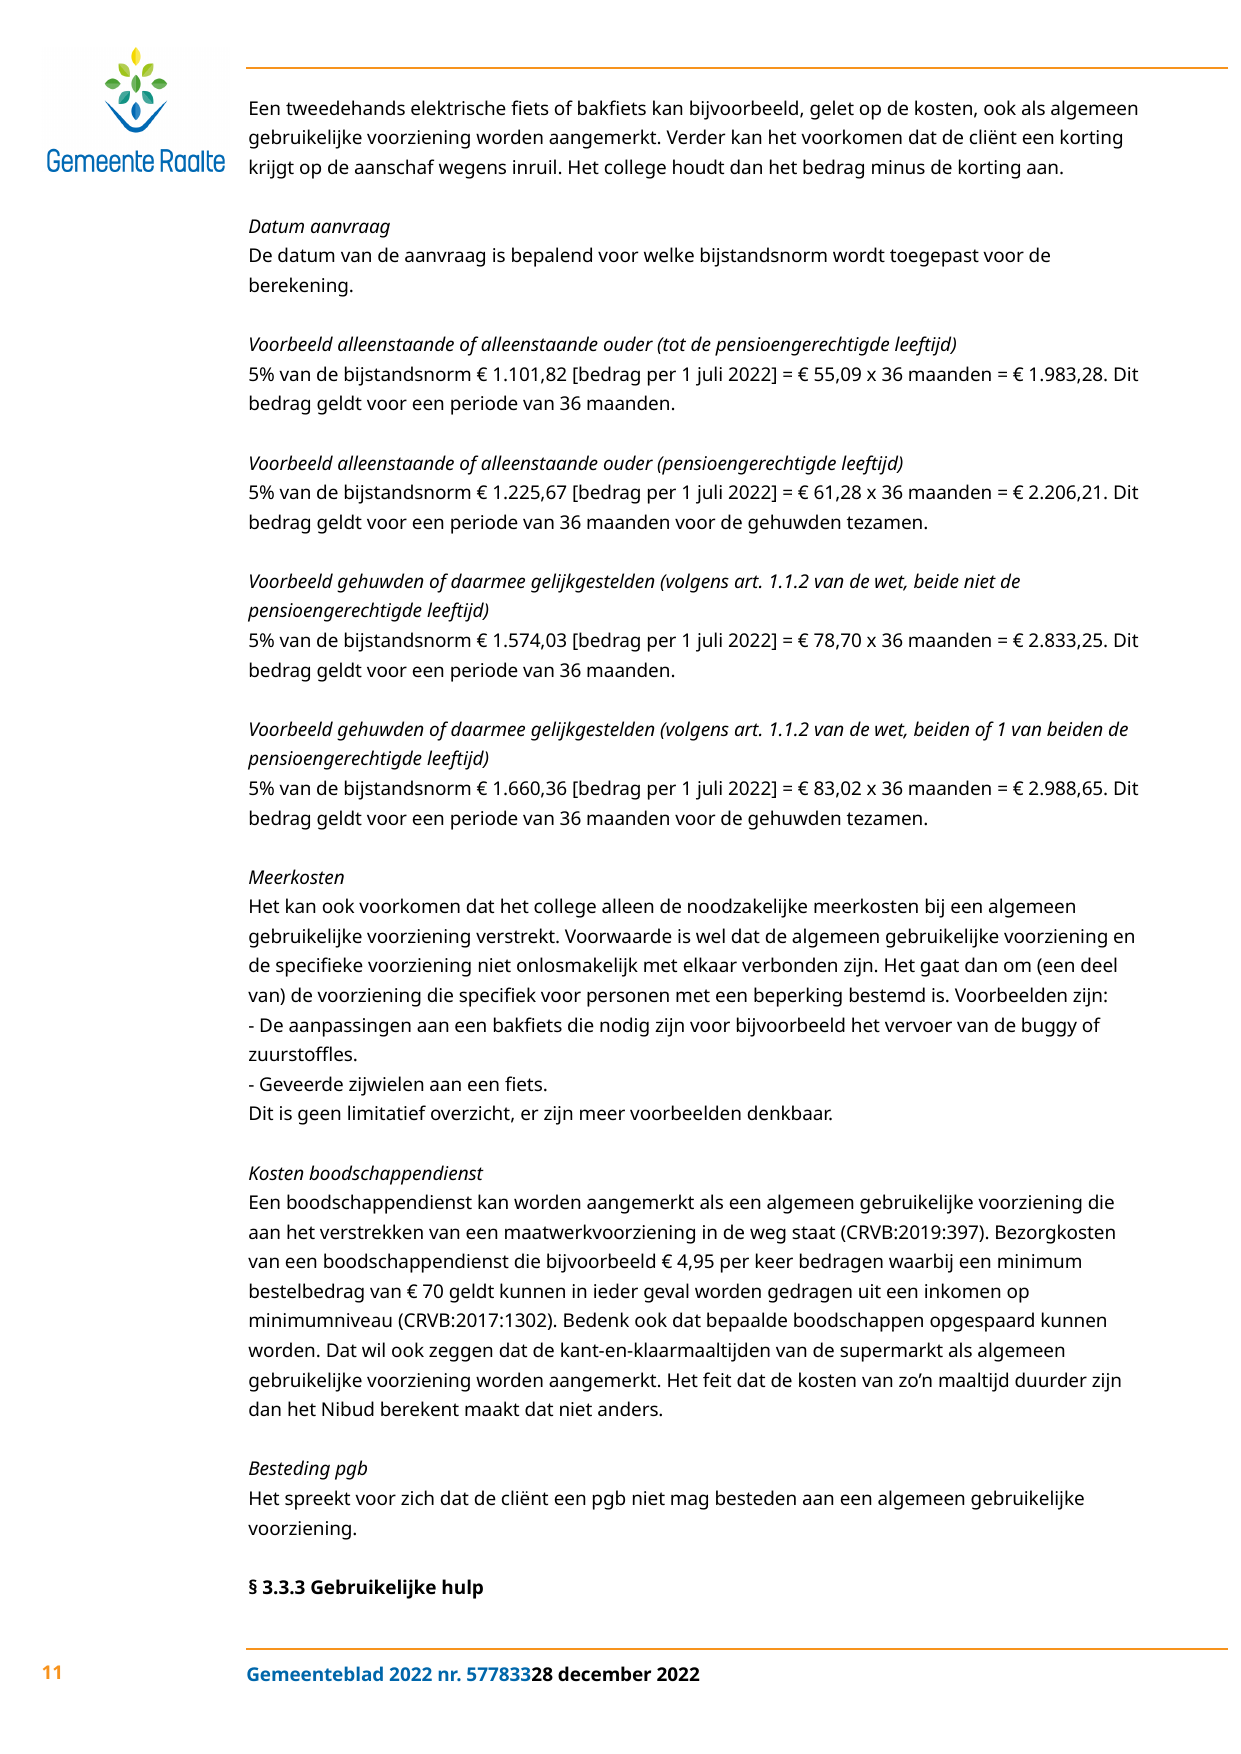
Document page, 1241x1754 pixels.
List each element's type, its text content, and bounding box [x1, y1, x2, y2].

text - Geveerde zijwielen aan een fiets. [248, 1071, 1152, 1097]
text Meerkosten [248, 864, 1152, 890]
text De datum van de aanvraag is bepalend voor welke bijstandsnorm wordt toegepast voor de berekening. [248, 243, 1152, 298]
text 5% van de bijstandsnorm € 1.101,82 [bedrag per 1 juli 2022] = € 55,09 x 36 maanden = € 1.983,28. Dit bedrag geldt voor een periode van 36 maanden. [248, 361, 1152, 416]
text Voorbeeld alleenstaande of alleenstaande ouder (pensioengerechtigde leeftijd) [248, 450, 1152, 476]
text Besteding pgb [248, 1456, 1152, 1481]
text 5% van de bijstandsnorm € 1.574,03 [bedrag per 1 juli 2022] = € 78,70 x 36 maanden = € 2.833,25. Dit bedrag geldt voor een periode van 36 maanden. [248, 627, 1152, 683]
text Het spreekt voor zich dat de cliënt een pgb niet mag besteden aan een algemeen gebruikelijke voorziening. [248, 1485, 1152, 1541]
text Kosten boodschappendienst [248, 1160, 1152, 1186]
text - De aanpassingen aan een bakfiets die nodig zijn voor bijvoorbeeld het vervoer van de buggy of zuurstoffles. [248, 1012, 1152, 1067]
text 5% van de bijstandsnorm € 1.660,36 [bedrag per 1 juli 2022] = € 83,02 x 36 maanden = € 2.988,65. Dit bedrag geldt voor een periode van 36 maanden voor de gehuwden tezamen. [248, 775, 1152, 831]
text Voorbeeld gehuwden of daarmee gelijkgestelden (volgens art. 1.1.2 van de wet, beide niet de pensioengerechtigde leeftijd) [248, 568, 1152, 623]
text Voorbeeld gehuwden of daarmee gelijkgestelden (volgens art. 1.1.2 van de wet, beiden of 1 van beiden de pensioengerechtigde leeftijd) [248, 716, 1152, 771]
text 5% van de bijstandsnorm € 1.225,67 [bedrag per 1 juli 2022] = € 61,28 x 36 maanden = € 2.206,21. Dit bedrag geldt voor een periode van 36 maanden voor de gehuwden tezamen. [248, 479, 1152, 535]
picture [41, 47, 231, 172]
text Het kan ook voorkomen dat het college alleen de noodzakelijke meerkosten bij een algemeen gebruikelijke voorziening verstrekt. Voorwaarde is wel dat de algemeen gebruikelijke voorziening en de specifieke voorziening niet onlosmakelijk met elkaar verbonden zijn. Het gaat dan om (een deel van) de voorziening die specifiek voor personen met een beperking bestemd is. Voorbeelden zijn: [248, 893, 1152, 1008]
text Een tweedehands elektrische fiets of bakfiets kan bijvoorbeeld, gelet op de kosten, ook als algemeen gebruikelijke voorziening worden aangemerkt. Verder kan het voorkomen dat de cliënt een korting krijgt op de aanschaf wegens inruil. Het college houdt dan het bedrag minus de korting aan. [248, 95, 1152, 180]
text § 3.3.3 Gebruikelijke hulp [248, 1574, 1152, 1600]
text Dit is geen limitatief overzicht, er zijn meer voorbeelden denkbaar. [248, 1101, 1152, 1126]
text Een boodschappendienst kan worden aangemerkt als een algemeen gebruikelijke voorziening die aan het verstrekken van een maatwerkvoorziening in de weg staat (CRVB:2019:397). Bezorgkosten van een boodschappendienst die bijvoorbeeld € 4,95 per keer bedragen waarbij een minimum bestelbedrag van € 70 geldt kunnen in ieder geval worden gedragen uit een inkomen op minimumniveau (CRVB:2017:1302). Bedenk ook dat bepaalde boodschappen opgespaard kunnen worden. Dat wil ook zeggen dat de kant-en-klaarmaaltijden van de supermarkt als algemeen gebruikelijke voorziening worden aangemerkt. Het feit dat de kosten van zo’n maaltijd duurder zijn dan het Nibud berekent maakt dat niet anders. [248, 1189, 1152, 1422]
text Datum aanvraag [248, 213, 1152, 239]
text Voorbeeld alleenstaande of alleenstaande ouder (tot de pensioengerechtigde leeftijd) [248, 331, 1152, 357]
